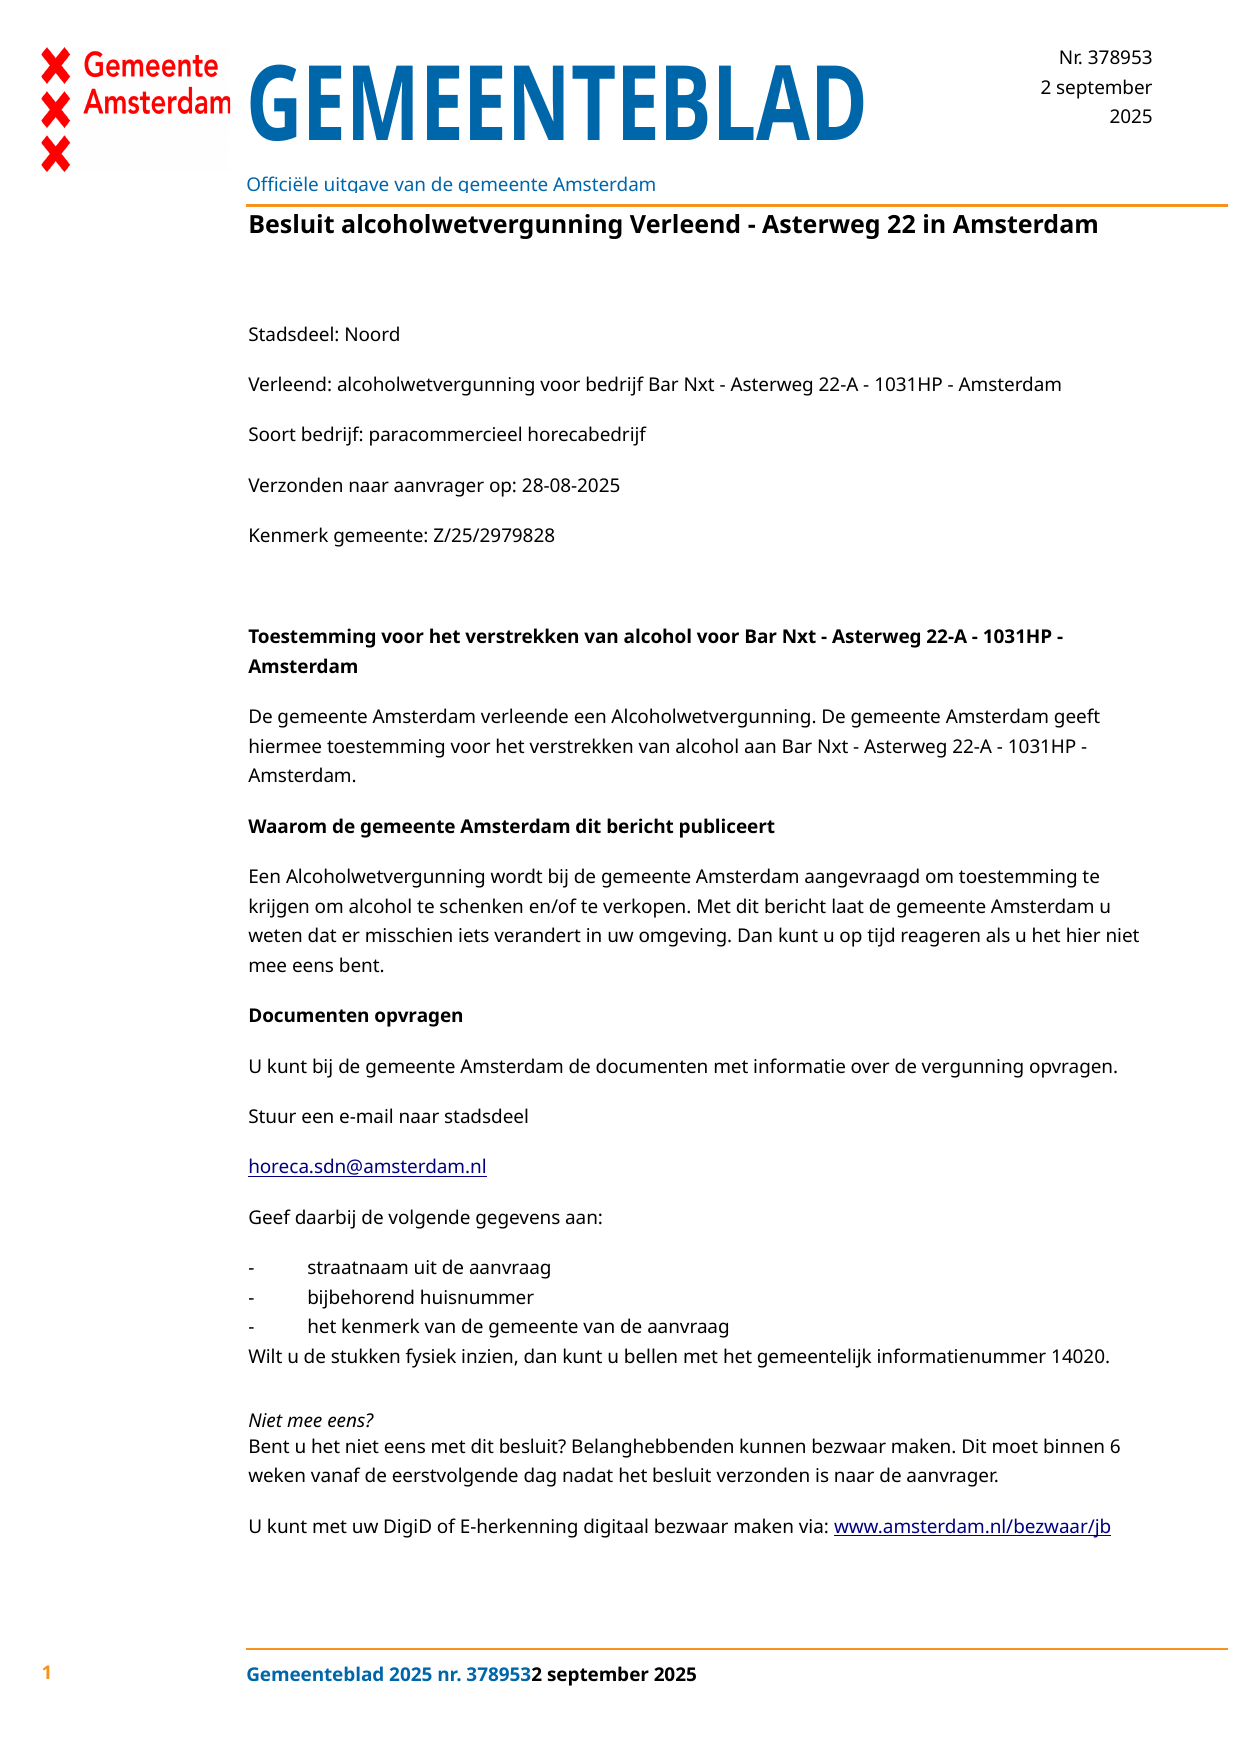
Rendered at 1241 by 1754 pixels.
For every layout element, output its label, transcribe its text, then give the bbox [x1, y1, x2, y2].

text Geef daarbij de volgende gegevens aan: [248, 1204, 1152, 1230]
text Verleend: alcoholwetvergunning voor bedrijf Bar Nxt - Asterweg 22-A - 1031HP - Amsterdam [248, 371, 1152, 397]
text U kunt met uw DigiD of E-herkenning digitaal bezwaar maken via: www.amsterdam.nl/bezwaar/jb [248, 1513, 1152, 1539]
list het kenmerk van de gemeente van de aanvraag [248, 1314, 1152, 1339]
text Bent u het niet eens met dit besluit? Belanghebbenden kunnen bezwaar maken. Dit moet binnen 6 weken vanaf de eerstvolgende dag nadat het besluit verzonden is naar de aanvrager. [248, 1433, 1152, 1488]
picture [41, 47, 231, 172]
text Niet mee eens? [248, 1407, 1152, 1433]
text Verzonden naar aanvrager op: 28-08-2025 [248, 472, 1152, 498]
text Stadsdeel: Noord [248, 321, 1152, 346]
text Toestemming voor het verstrekken van alcohol voor Bar Nxt - Asterweg 22-A - 1031HP - Amsterdam [248, 623, 1152, 678]
text Soort bedrijf: paracommercieel horecabedrijf [248, 422, 1152, 447]
text Kenmerk gemeente: Z/25/2979828 [248, 522, 1152, 548]
list bijbehorend huisnummer [248, 1284, 1152, 1310]
text Stuur een e-mail naar stadsdeel [248, 1103, 1152, 1129]
text Documenten opvragen [248, 1002, 1152, 1028]
text Besluit alcoholwetvergunning Verleend - Asterweg 22 in Amsterdam [248, 207, 1152, 241]
text Wilt u de stukken fysiek inzien, dan kunt u bellen met het gemeentelijk informatienummer 14020. [248, 1343, 1152, 1369]
text De gemeente Amsterdam verleende een Alcoholwetvergunning. De gemeente Amsterdam geeft hiermee toestemming voor het verstrekken van alcohol aan Bar Nxt - Asterweg 22-A - 1031HP - Amsterdam. [248, 703, 1152, 788]
text U kunt bij de gemeente Amsterdam de documenten met informatie over de vergunning opvragen. [248, 1053, 1152, 1078]
text Waarom de gemeente Amsterdam dit bericht publiceert [248, 813, 1152, 838]
text horeca.sdn@amsterdam.nl [248, 1154, 1152, 1179]
text Een Alcoholwetvergunning wordt bij de gemeente Amsterdam aangevraagd om toestemming te krijgen om alcohol te schenken en/of te verkopen. Met dit bericht laat de gemeente Amsterdam u weten dat er misschien iets verandert in uw omgeving. Dan kunt u op tijd reageren als u het hier niet mee eens bent. [248, 863, 1152, 978]
list straatnaam uit de aanvraag [248, 1254, 1152, 1280]
